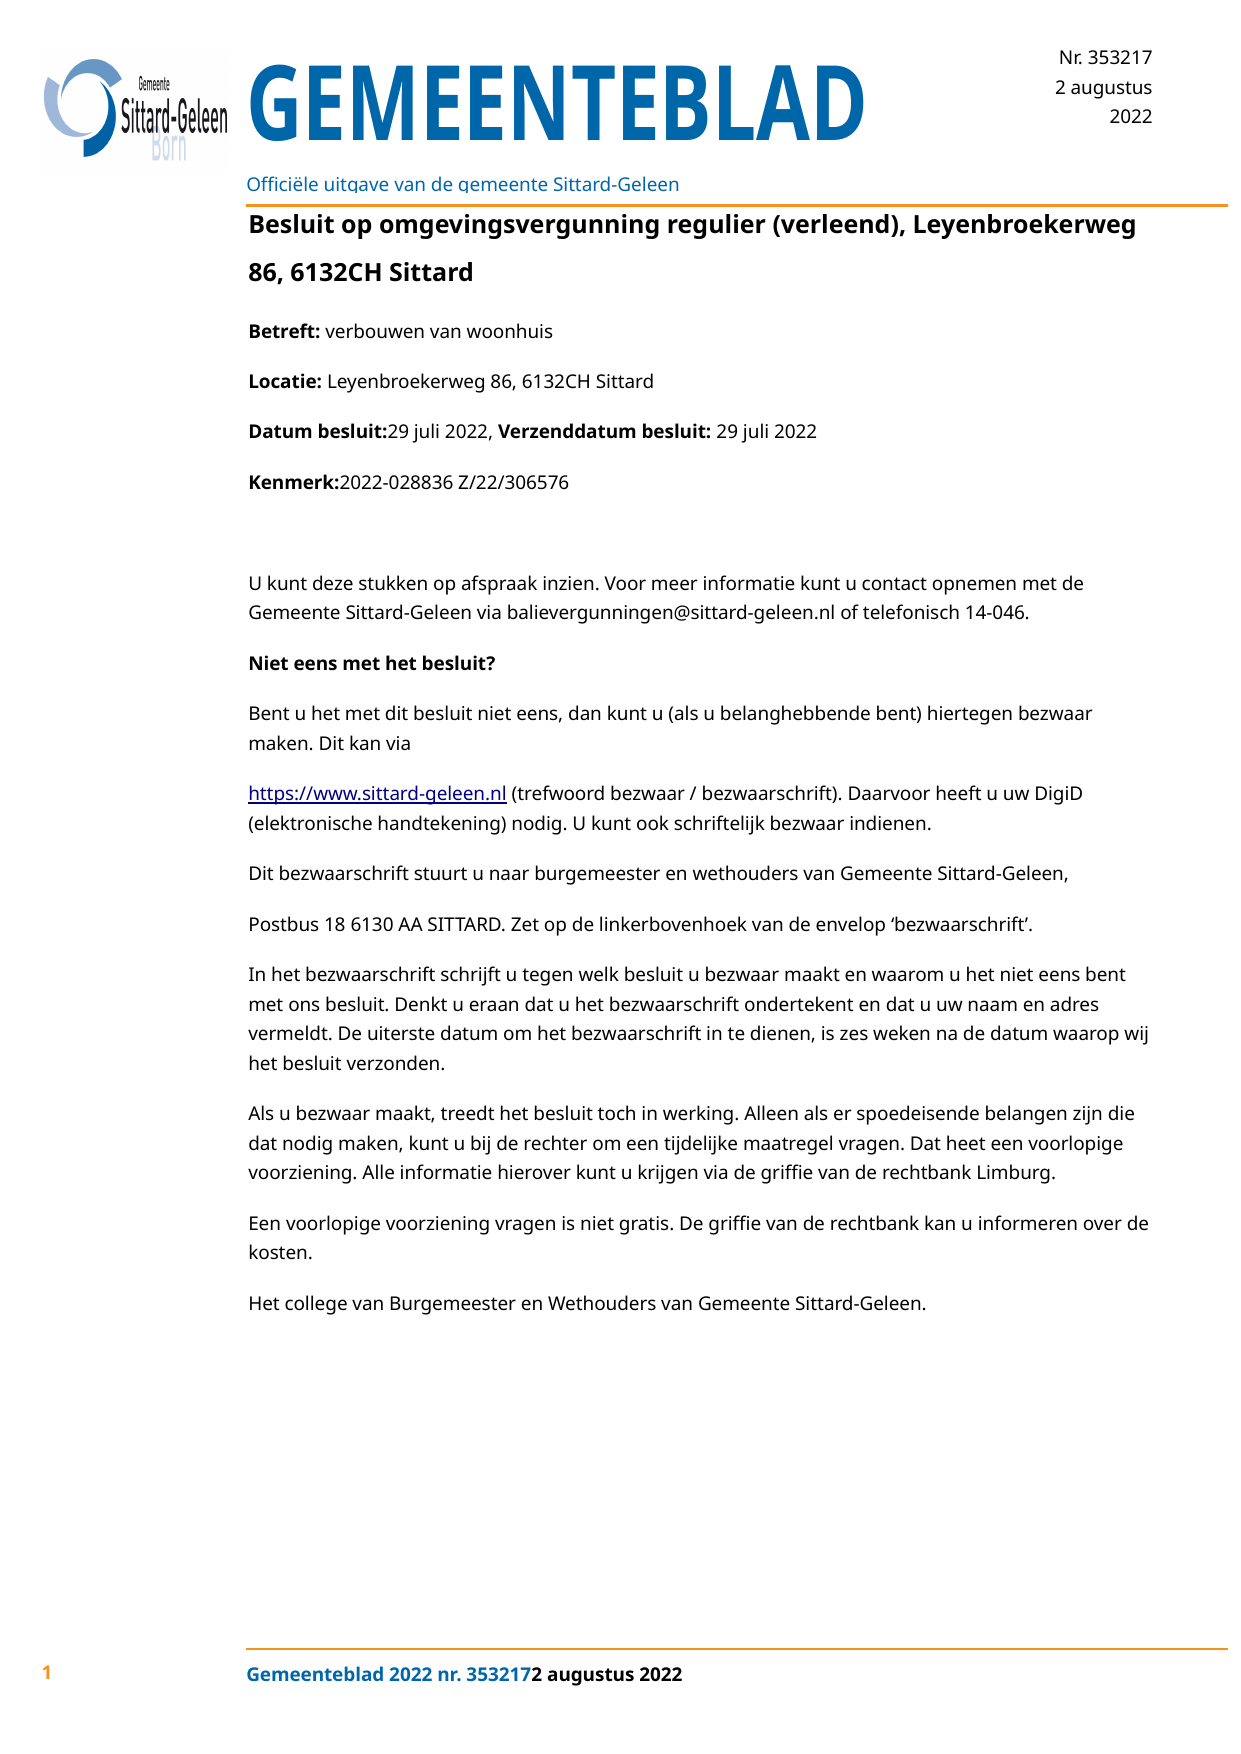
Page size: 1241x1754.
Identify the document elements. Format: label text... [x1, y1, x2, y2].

text Bent u het met dit besluit niet eens, dan kunt u (als u belanghebbende bent) hiertegen bezwaar maken. Dit kan via [248, 700, 1152, 756]
text Het college van Burgemeester en Wethouders van Gemeente Sittard-Geleen. [248, 1290, 1152, 1316]
text In het bezwaarschrift schrijft u tegen welk besluit u bezwaar maakt en waarom u het niet eens bent met ons besluit. Denkt u eraan dat u het bezwaarschrift ondertekent en dat u uw naam en adres vermeldt. De uiterste datum om het bezwaarschrift in te dienen, is zes weken na de datum waarop wij het besluit verzonden. [248, 961, 1152, 1076]
text Als u bezwaar maakt, treedt het besluit toch in werking. Alleen als er spoedeisende belangen zijn die dat nodig maken, kunt u bij de rechter om een tijdelijke maatregel vragen. Dat heet een voorlopige voorziening. Alle informatie hierover kunt u krijgen via de griffie van de rechtbank Limburg. [248, 1100, 1152, 1185]
text Betreft: verbouwen van woonhuis [248, 318, 1152, 344]
text Besluit op omgevingsvergunning regulier (verleend), Leyenbroekerweg 86, 6132CH Sittard [248, 207, 1152, 288]
text Dit bezwaarschrift stuurt u naar burgemeester en wethouders van Gemeente Sittard-Geleen, [248, 860, 1152, 886]
text Postbus 18 6130 AA SITTARD. Zet op de linkerbovenhoek van de envelop ‘bezwaarschrift’. [248, 911, 1152, 937]
picture [41, 47, 231, 172]
text Datum besluit:29 juli 2022, Verzenddatum besluit: 29 juli 2022 [248, 419, 1152, 444]
text Niet eens met het besluit? [248, 650, 1152, 676]
text Kenmerk:2022-028836 Z/22/306576 [248, 469, 1152, 495]
text Een voorlopige voorziening vragen is niet gratis. De griffie van de rechtbank kan u informeren over de kosten. [248, 1210, 1152, 1265]
text https://www.sittard-geleen.nl (trefwoord bezwaar / bezwaarschrift). Daarvoor heeft u uw DigiD (elektronische handtekening) nodig. U kunt ook schriftelijk bezwaar indienen. [248, 780, 1152, 836]
text Locatie: Leyenbroekerweg 86, 6132CH Sittard [248, 368, 1152, 394]
text U kunt deze stukken op afspraak inzien. Voor meer informatie kunt u contact opnemen met de Gemeente Sittard-Geleen via balievergunningen@sittard-geleen.nl of telefonisch 14-046. [248, 570, 1152, 625]
